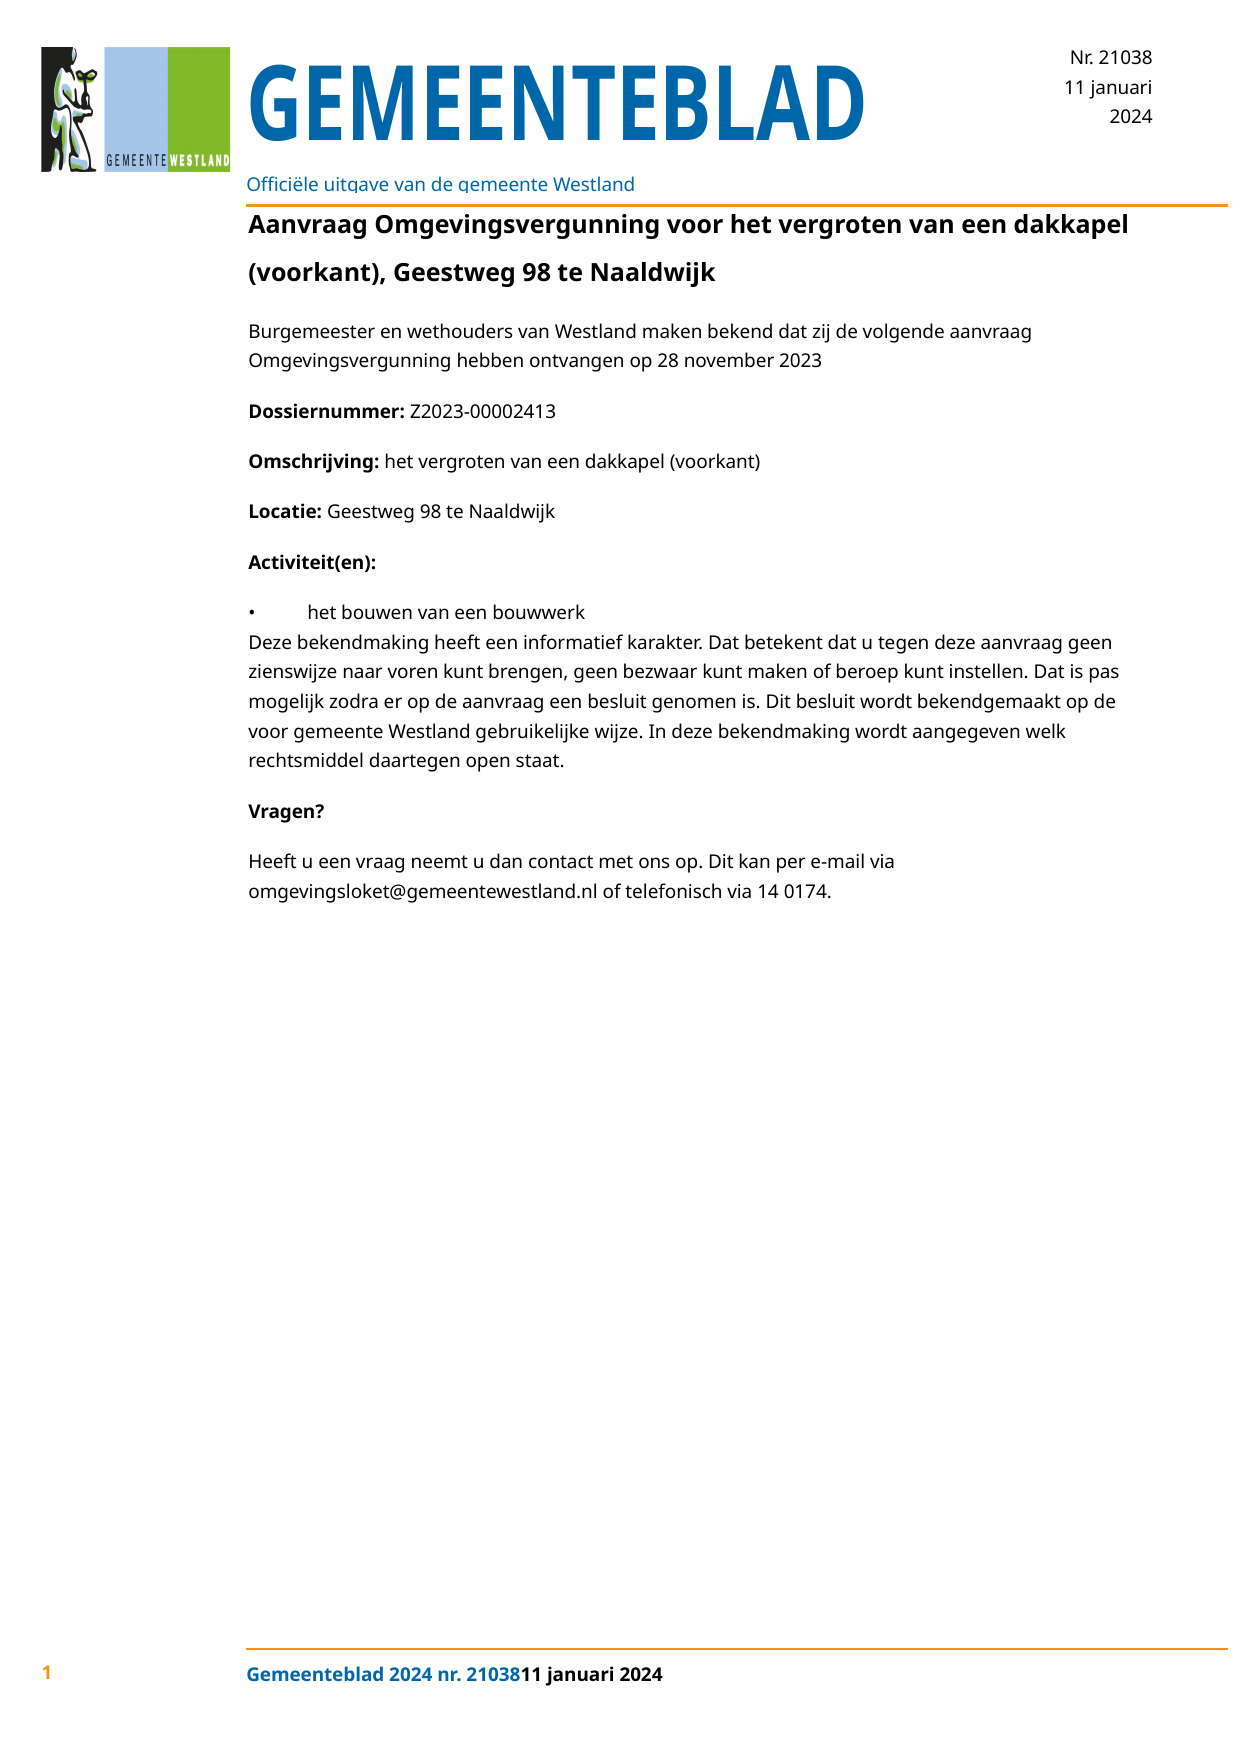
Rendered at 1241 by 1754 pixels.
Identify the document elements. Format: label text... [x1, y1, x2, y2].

text Burgemeester en wethouders van Westland maken bekend dat zij de volgende aanvraag Omgevingsvergunning hebben ontvangen op 28 november 2023 [248, 318, 1152, 373]
text Heeft u een vraag neemt u dan contact met ons op. Dit kan per e-mail via omgevingsloket@gemeentewestland.nl of telefonisch via 14 0174. [248, 848, 1152, 904]
picture [41, 47, 231, 172]
text Locatie: Geestweg 98 te Naaldwijk [248, 499, 1152, 524]
text Aanvraag Omgevingsvergunning voor het vergroten van een dakkapel (voorkant), Geestweg 98 te Naaldwijk [248, 207, 1152, 288]
list het bouwen van een bouwwerk [248, 599, 1152, 625]
text Vragen? [248, 798, 1152, 824]
text Activiteit(en): [248, 549, 1152, 575]
text Dossiernummer: Z2023-00002413 [248, 398, 1152, 424]
text Omschrijving: het vergroten van een dakkapel (voorkant) [248, 448, 1152, 474]
text Deze bekendmaking heeft een informatief karakter. Dat betekent dat u tegen deze aanvraag geen zienswijze naar voren kunt brengen, geen bezwaar kunt maken of beroep kunt instellen. Dat is pas mogelijk zodra er op de aanvraag een besluit genomen is. Dit besluit wordt bekendgemaakt op de voor gemeente Westland gebruikelijke wijze. In deze bekendmaking wordt aangegeven welk rechtsmiddel daartegen open staat. [248, 629, 1152, 773]
